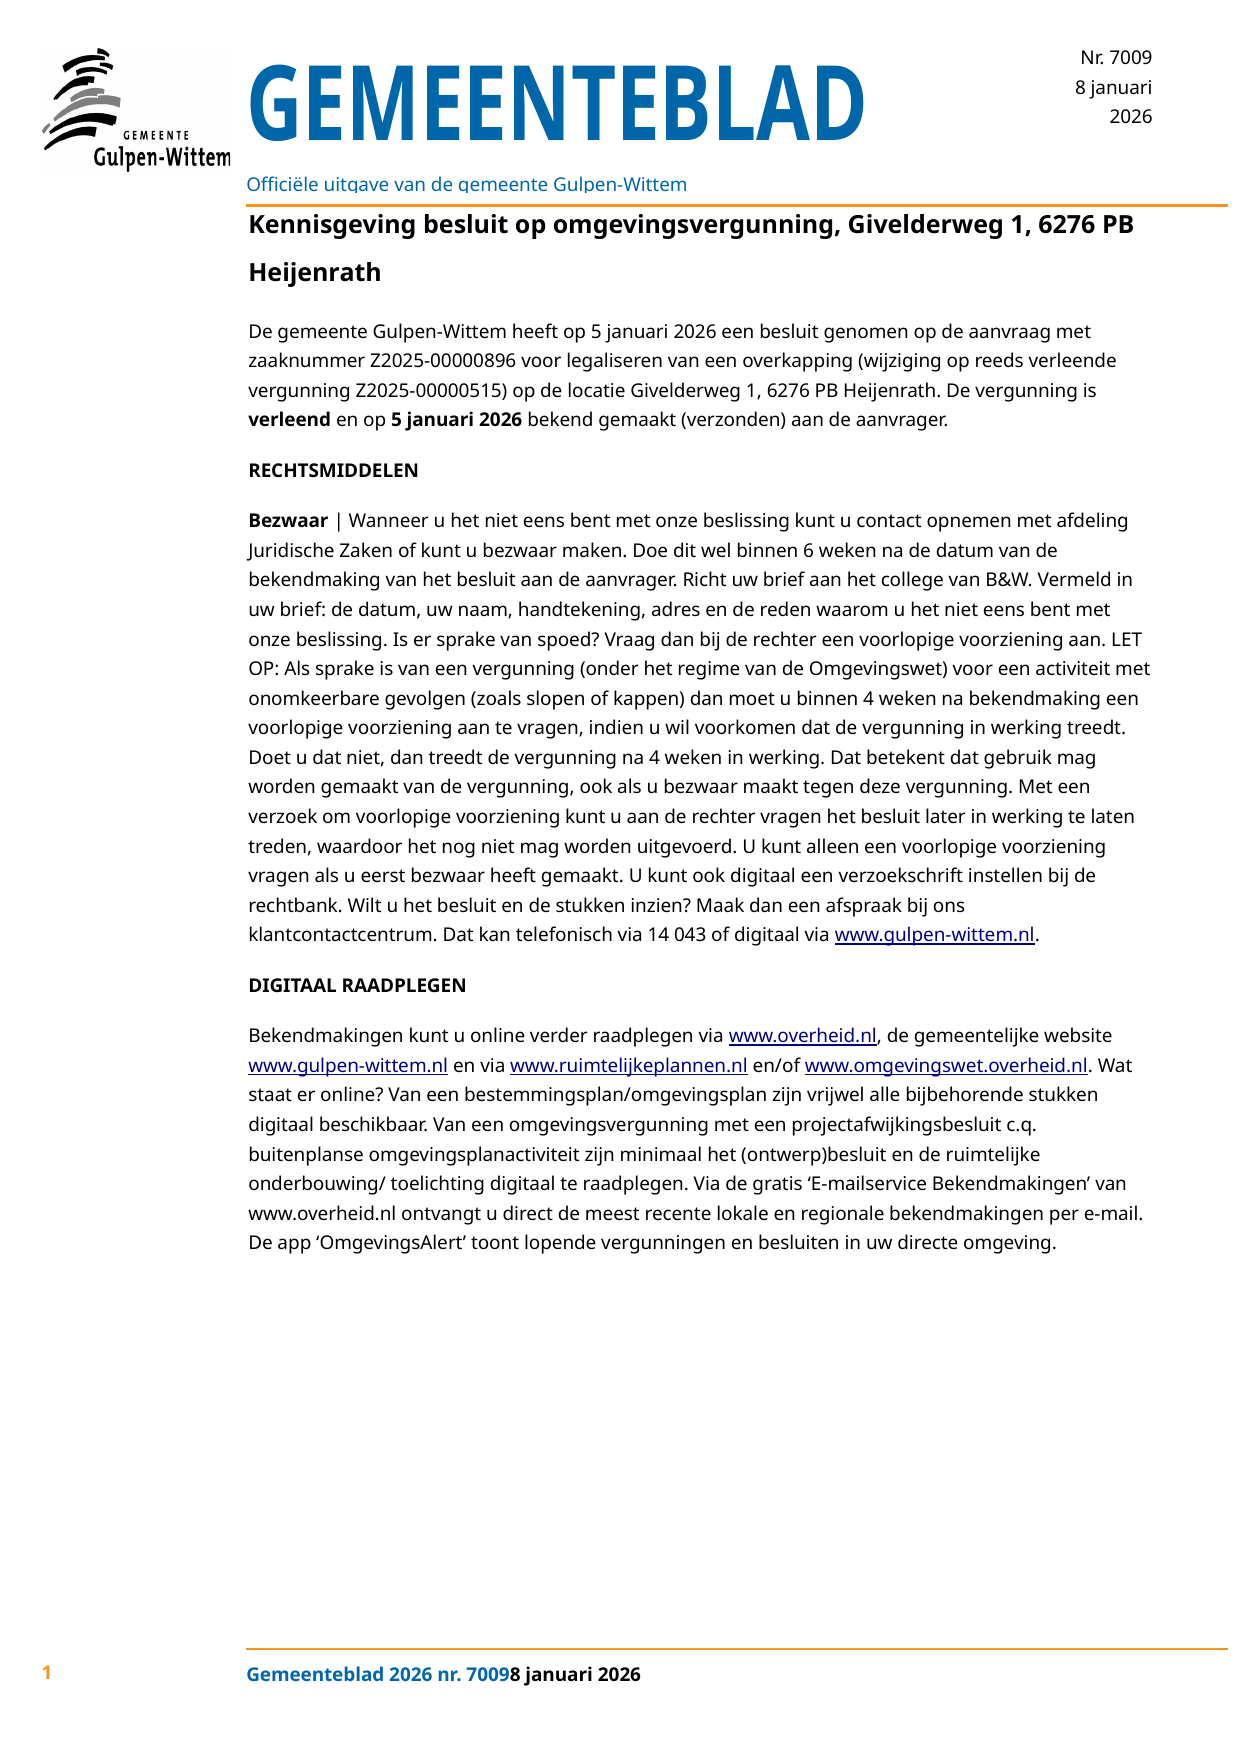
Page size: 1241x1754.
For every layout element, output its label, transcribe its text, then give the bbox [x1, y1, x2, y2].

text Bezwaar | Wanneer u het niet eens bent met onze beslissing kunt u contact opnemen met afdeling Juridische Zaken of kunt u bezwaar maken. Doe dit wel binnen 6 weken na de datum van de bekendmaking van het besluit aan de aanvrager. Richt uw brief aan het college van B&W. Vermeld in uw brief: de datum, uw naam, handtekening, adres en de reden waarom u het niet eens bent met onze beslissing. Is er sprake van spoed? Vraag dan bij de rechter een voorlopige voorziening aan. LET OP: Als sprake is van een vergunning (onder het regime van de Omgevingswet) voor een activiteit met onomkeerbare gevolgen (zoals slopen of kappen) dan moet u binnen 4 weken na bekendmaking een voorlopige voorziening aan te vragen, indien u wil voorkomen dat de vergunning in werking treedt. Doet u dat niet, dan treedt de vergunning na 4 weken in werking. Dat betekent dat gebruik mag worden gemaakt van de vergunning, ook als u bezwaar maakt tegen deze vergunning. Met een verzoek om voorlopige voorziening kunt u aan de rechter vragen het besluit later in werking te laten treden, waardoor het nog niet mag worden uitgevoerd. U kunt alleen een voorlopige voorziening vragen als u eerst bezwaar heeft gemaakt. U kunt ook digitaal een verzoekschrift instellen bij de rechtbank. Wilt u het besluit en de stukken inzien? Maak dan een afspraak bij ons klantcontactcentrum. Dat kan telefonisch via 14 043 of digitaal via www.gulpen-wittem.nl. [248, 507, 1152, 947]
text DIGITAAL RAADPLEGEN [248, 972, 1152, 998]
picture [41, 47, 231, 172]
text Bekendmakingen kunt u online verder raadplegen via www.overheid.nl, de gemeentelijke website www.gulpen-wittem.nl en via www.ruimtelijkeplannen.nl en/of www.omgevingswet.overheid.nl. Wat staat er online? Van een bestemmingsplan/omgevingsplan zijn vrijwel alle bijbehorende stukken digitaal beschikbaar. Van een omgevingsvergunning met een projectafwijkingsbesluit c.q. buitenplanse omgevingsplanactiviteit zijn minimaal het (ontwerp)besluit en de ruimtelijke onderbouwing/ toelichting digitaal te raadplegen. Via de gratis ‘E-mailservice Bekendmakingen’ van www.overheid.nl ontvangt u direct de meest recente lokale en regionale bekendmakingen per e-mail. De app ‘OmgevingsAlert’ toont lopende vergunningen en besluiten in uw directe omgeving. [248, 1022, 1152, 1255]
text RECHTSMIDDELEN [248, 457, 1152, 483]
text De gemeente Gulpen-Wittem heeft op 5 januari 2026 een besluit genomen op de aanvraag met zaaknummer Z2025-00000896 voor legaliseren van een overkapping (wijziging op reeds verleende vergunning Z2025-00000515) op de locatie Givelderweg 1, 6276 PB Heijenrath. De vergunning is verleend en op 5 januari 2026 bekend gemaakt (verzonden) aan de aanvrager. [248, 318, 1152, 432]
text Kennisgeving besluit op omgevingsvergunning, Givelderweg 1, 6276 PB Heijenrath [248, 207, 1152, 288]
